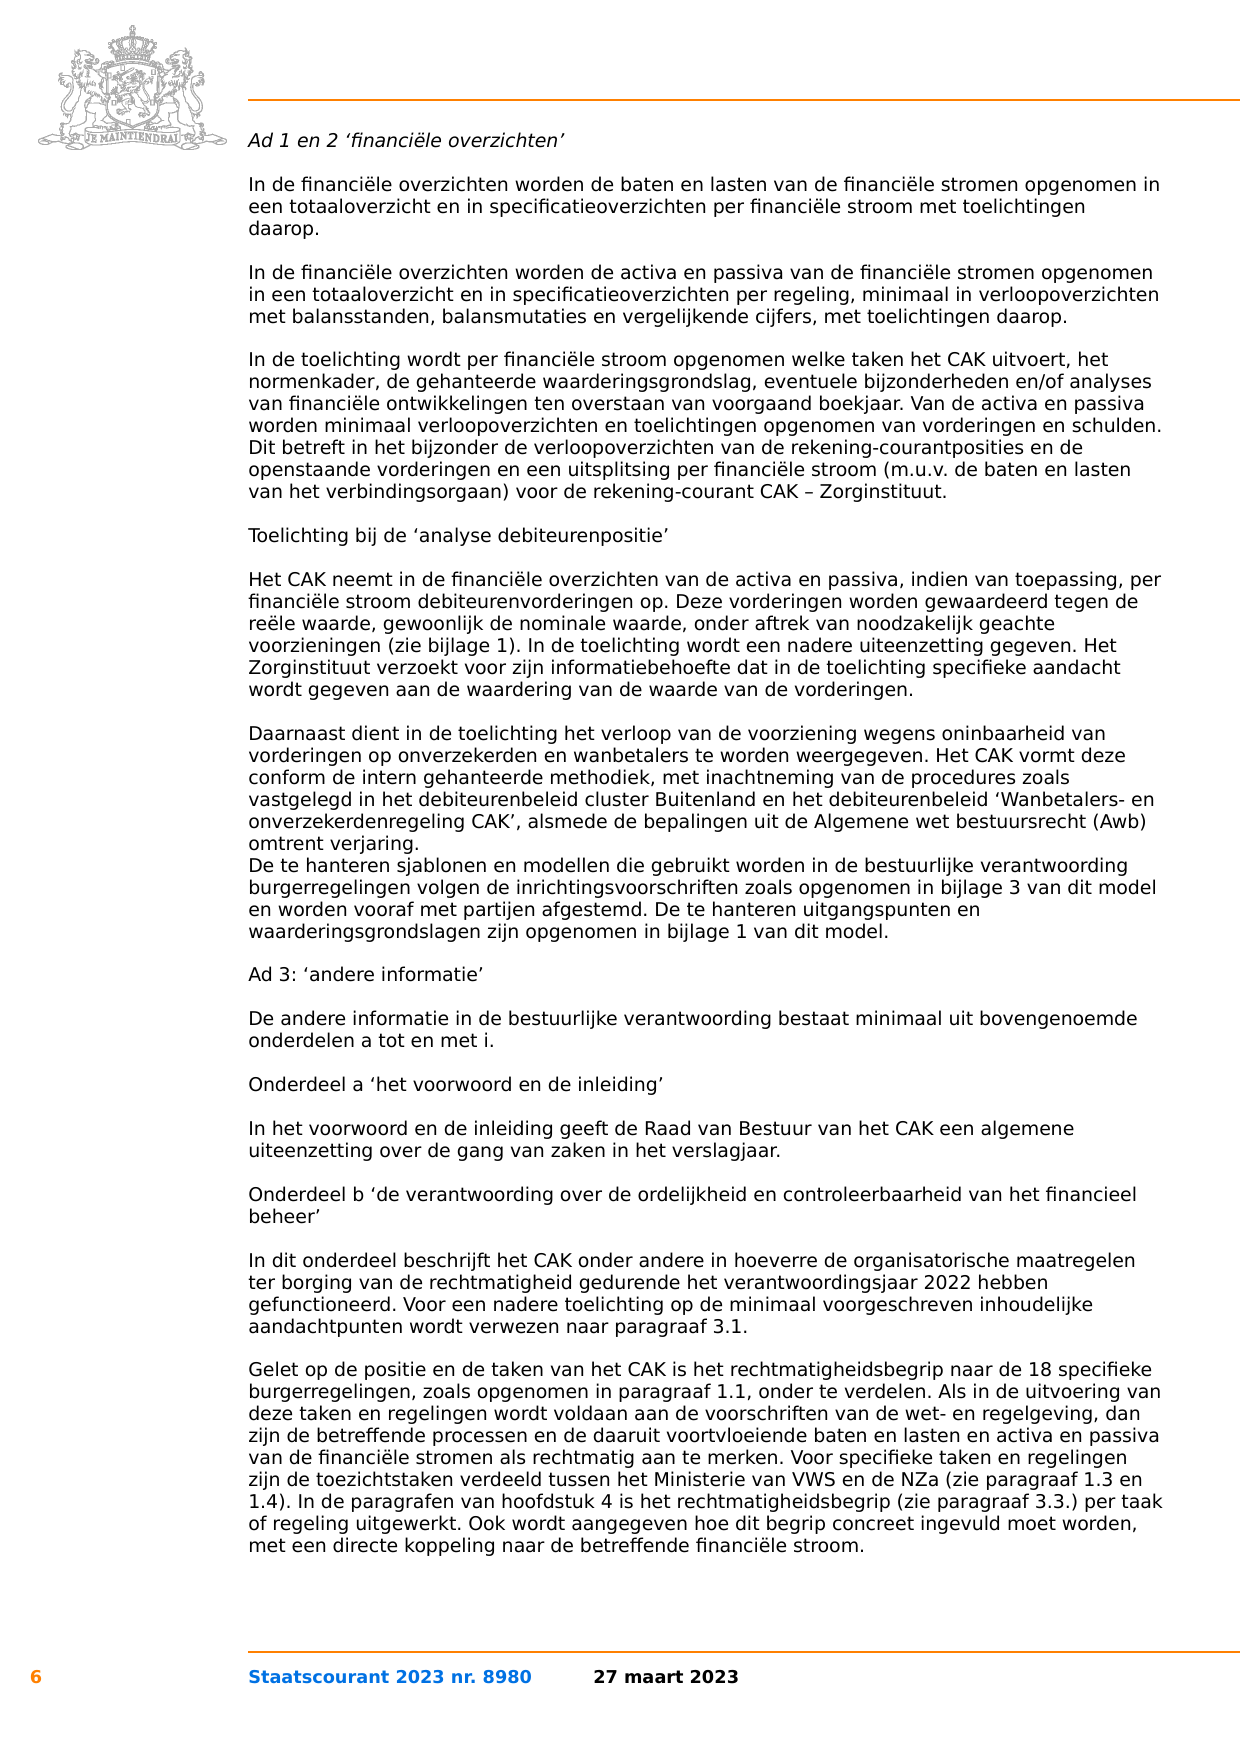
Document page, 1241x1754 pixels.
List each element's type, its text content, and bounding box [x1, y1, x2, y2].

text Gelet op de positie en de taken van het CAK is het rechtmatigheidsbegrip naar de 18 specifieke burgerregelingen, zoals opgenomen in paragraaf 1.1, onder te verdelen. Als in de uitvoering van deze taken en regelingen wordt voldaan aan de voorschriften van de wet- en regelgeving, dan zijn de betreffende processen en de daaruit voortvloeiende baten en lasten en activa en passiva van de financiële stromen als rechtmatig aan te merken. Voor specifieke taken en regelingen zijn de toezichtstaken verdeeld tussen het Ministerie van VWS en de NZa (zie paragraaf 1.3 en 1.4). In de paragrafen van hoofdstuk 4 is het rechtmatigheidsbegrip (zie paragraaf 3.3.) per taak of regeling uitgewerkt. Ook wordt aangegeven hoe dit begrip concreet ingevuld moet worden, met een directe koppeling naar de betreffende financiële stroom. [248, 1359, 1163, 1557]
text In het voorwoord en de inleiding geeft de Raad van Bestuur van het CAK een algemene uiteenzetting over de gang van zaken in het verslagjaar. [248, 1118, 1163, 1162]
text Daarnaast dient in de toelichting het verloop van de voorziening wegens oninbaarheid van vorderingen op onverzekerden en wanbetalers te worden weergegeven. Het CAK vormt deze conform de intern gehanteerde methodiek, met inachtneming van de procedures zoals vastgelegd in het debiteurenbeleid cluster Buitenland en het debiteurenbeleid ‘Wanbetalers- en onverzekerdenregeling CAK’, alsmede de bepalingen uit de Algemene wet bestuursrecht (Awb) omtrent verjaring. [248, 723, 1163, 854]
subtitle Ad 1 en 2 ‘financiële overzichten’ [248, 130, 1163, 152]
text In de financiële overzichten worden de activa en passiva van de financiële stromen opgenomen in een totaaloverzicht en in specificatieoverzichten per regeling, minimaal in verloopoverzichten met balansstanden, balansmutaties en vergelijkende cijfers, met toelichtingen daarop. [248, 262, 1163, 327]
text Het CAK neemt in de financiële overzichten van de activa en passiva, indien van toepassing, per financiële stroom debiteurenvorderingen op. Deze vorderingen worden gewaardeerd tegen de reële waarde, gewoonlijk de nominale waarde, onder aftrek van noodzakelijk geachte voorzieningen (zie bijlage 1). In de toelichting wordt een nadere uiteenzetting gegeven. Het Zorginstituut verzoekt voor zijn informatiebehoefte dat in de toelichting specifieke aandacht wordt gegeven aan de waardering van de waarde van de vorderingen. [248, 569, 1163, 701]
subtitle Toelichting bij de ‘analyse debiteurenpositie’ [248, 525, 1163, 547]
subtitle Onderdeel b ‘de verantwoording over de ordelijkheid en controleerbaarheid van het financieel beheer’ [248, 1184, 1163, 1228]
text In dit onderdeel beschrijft het CAK onder andere in hoeverre de organisatorische maatregelen ter borging van de rechtmatigheid gedurende het verantwoordingsjaar 2022 hebben gefunctioneerd. Voor een nadere toelichting op de minimaal voorgeschreven inhoudelijke aandachtpunten wordt verwezen naar paragraaf 3.1. [248, 1249, 1163, 1337]
text In de toelichting wordt per financiële stroom opgenomen welke taken het CAK uitvoert, het normenkader, de gehanteerde waarderingsgrondslag, eventuele bijzonderheden en/of analyses van financiële ontwikkelingen ten overstaan van voorgaand boekjaar. Van de activa en passiva worden minimaal verloopoverzichten en toelichtingen opgenomen van vorderingen en schulden. Dit betreft in het bijzonder de verloopoverzichten van de rekening-courantposities en de openstaande vorderingen en een uitsplitsing per financiële stroom (m.u.v. de baten en lasten van het verbindingsorgaan) voor de rekening-courant CAK – Zorginstituut. [248, 349, 1163, 503]
subtitle Ad 3: ‘andere informatie’ [248, 964, 1163, 986]
text De te hanteren sjablonen en modellen die gebruikt worden in de bestuurlijke verantwoording burgerregelingen volgen de inrichtingsvoorschriften zoals opgenomen in bijlage 3 van dit model en worden vooraf met partijen afgestemd. De te hanteren uitgangspunten en waarderingsgrondslagen zijn opgenomen in bijlage 1 van dit model. [248, 854, 1163, 942]
text In de financiële overzichten worden de baten en lasten van de financiële stromen opgenomen in een totaaloverzicht en in specificatieoverzichten per financiële stroom met toelichtingen daarop. [248, 174, 1163, 240]
picture [38, 25, 227, 150]
subtitle Onderdeel a ‘het voorwoord en de inleiding’ [248, 1074, 1163, 1096]
text De andere informatie in de bestuurlijke verantwoording bestaat minimaal uit bovengenoemde onderdelen a tot en met i. [248, 1008, 1163, 1052]
